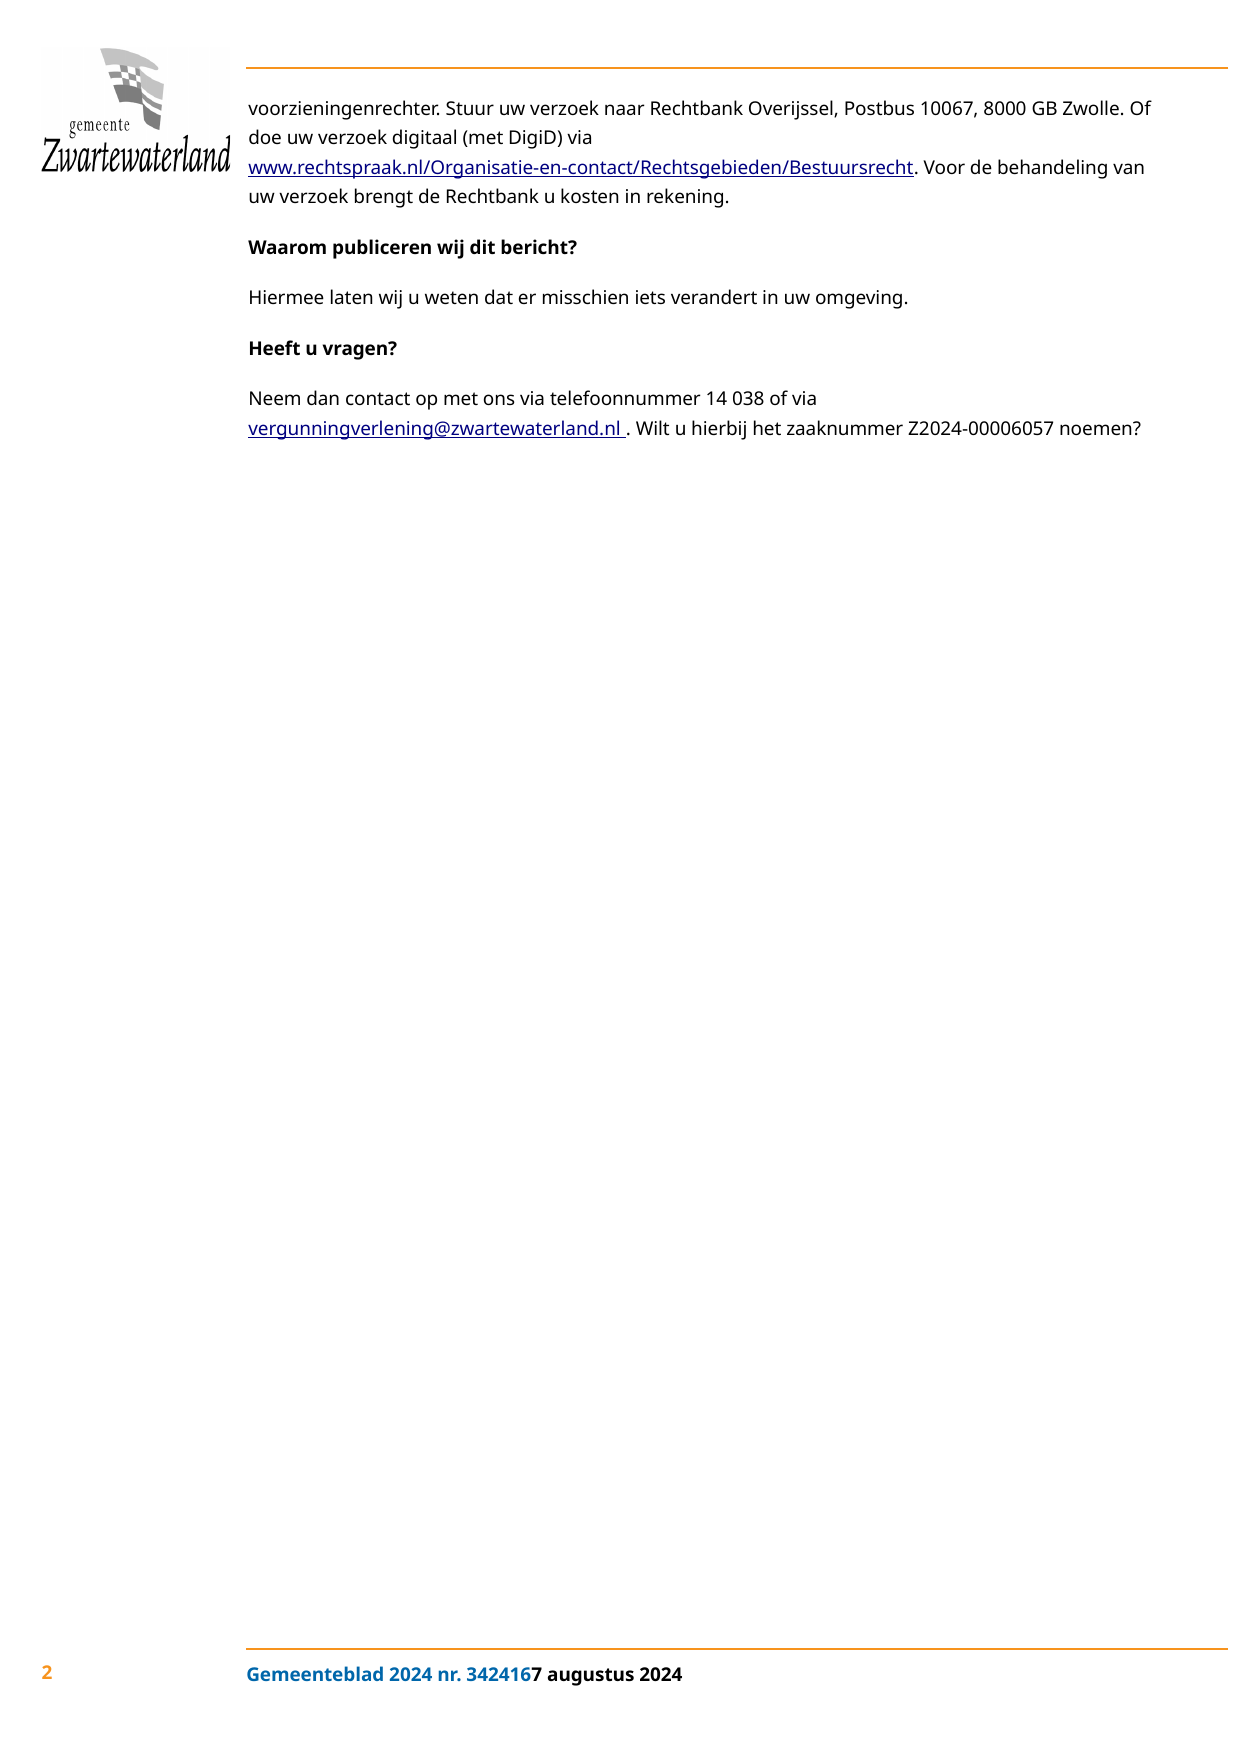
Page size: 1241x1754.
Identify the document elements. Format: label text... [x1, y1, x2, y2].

picture [41, 47, 231, 172]
text Hiermee laten wij u weten dat er misschien iets verandert in uw omgeving. [248, 284, 1152, 310]
text Neem dan contact op met ons via telefoonnummer 14 038 of via vergunningverlening@zwartewaterland.nl . Wilt u hierbij het zaaknummer Z2024-00006057 noemen? [248, 385, 1152, 441]
text Waarom publiceren wij dit bericht? [248, 234, 1152, 260]
text voorzieningenrechter. Stuur uw verzoek naar Rechtbank Overijssel, Postbus 10067, 8000 GB Zwolle. Of doe uw verzoek digitaal (met DigiD) via www.rechtspraak.nl/Organisatie-en-contact/Rechtsgebieden/Bestuursrecht. Voor de behandeling van uw verzoek brengt de Rechtbank u kosten in rekening. [248, 95, 1152, 209]
text Heeft u vragen? [248, 335, 1152, 361]
